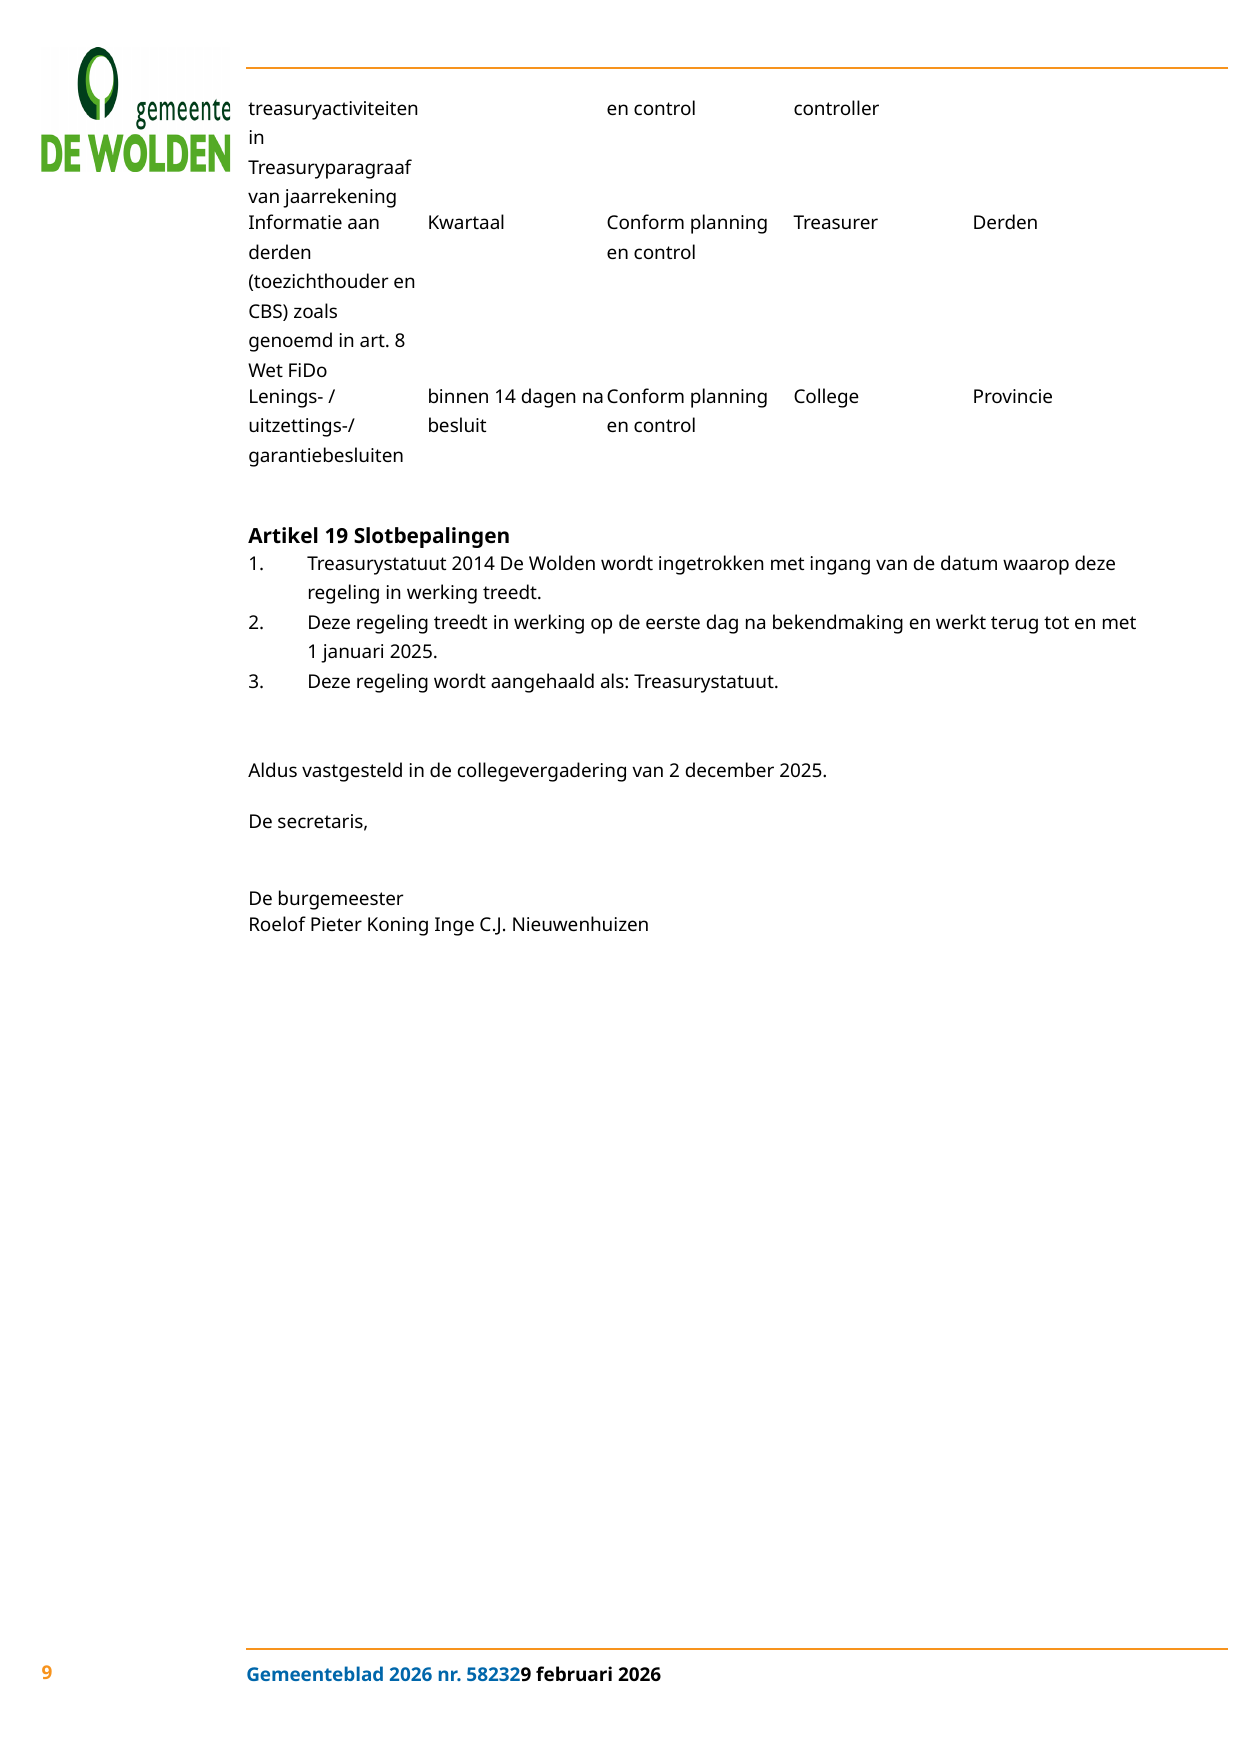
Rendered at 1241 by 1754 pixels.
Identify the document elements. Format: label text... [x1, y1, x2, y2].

table_cell Conform planning en control [606, 209, 793, 383]
table_cell Treasurer [793, 209, 972, 383]
text Aldus vastgesteld in de collegevergadering van 2 december 2025. [248, 757, 1152, 783]
text De secretaris, [248, 808, 1152, 834]
text Artikel 19 Slotbepalingen [248, 521, 1152, 550]
table_cell Conform planning en control [606, 383, 793, 468]
text De burgemeester [248, 886, 1152, 911]
table_cell Informatie aan derden (toezichthouder en CBS) zoals genoemd in art. 8 Wet FiDo [248, 209, 427, 383]
list Deze regeling wordt aangehaald als: Treasurystatuut. [248, 668, 1152, 694]
list Treasurystatuut 2014 De Wolden wordt ingetrokken met ingang van de datum waarop deze regeling in werking treedt. [248, 550, 1152, 605]
table_cell binnen 14 dagen na besluit [427, 383, 606, 468]
table_cell [427, 95, 606, 209]
picture [41, 47, 231, 172]
text Roelof Pieter Koning Inge C.J. Nieuwenhuizen [248, 911, 1152, 937]
table_cell Kwartaal [427, 209, 606, 383]
table_cell College [793, 383, 972, 468]
table_cell Provincie [973, 383, 1152, 468]
table_cell Lenings- / uitzettings-/ garantiebesluiten [248, 383, 427, 468]
table_cell [973, 95, 1152, 209]
table_cell treasuryactiviteiten in Treasuryparagraaf van jaarrekening [248, 95, 427, 209]
table_cell controller [793, 95, 972, 209]
table_cell en control [606, 95, 793, 209]
table_cell Derden [973, 209, 1152, 383]
list Deze regeling treedt in werking op de eerste dag na bekendmaking en werkt terug tot en met 1 januari 2025. [248, 609, 1152, 664]
